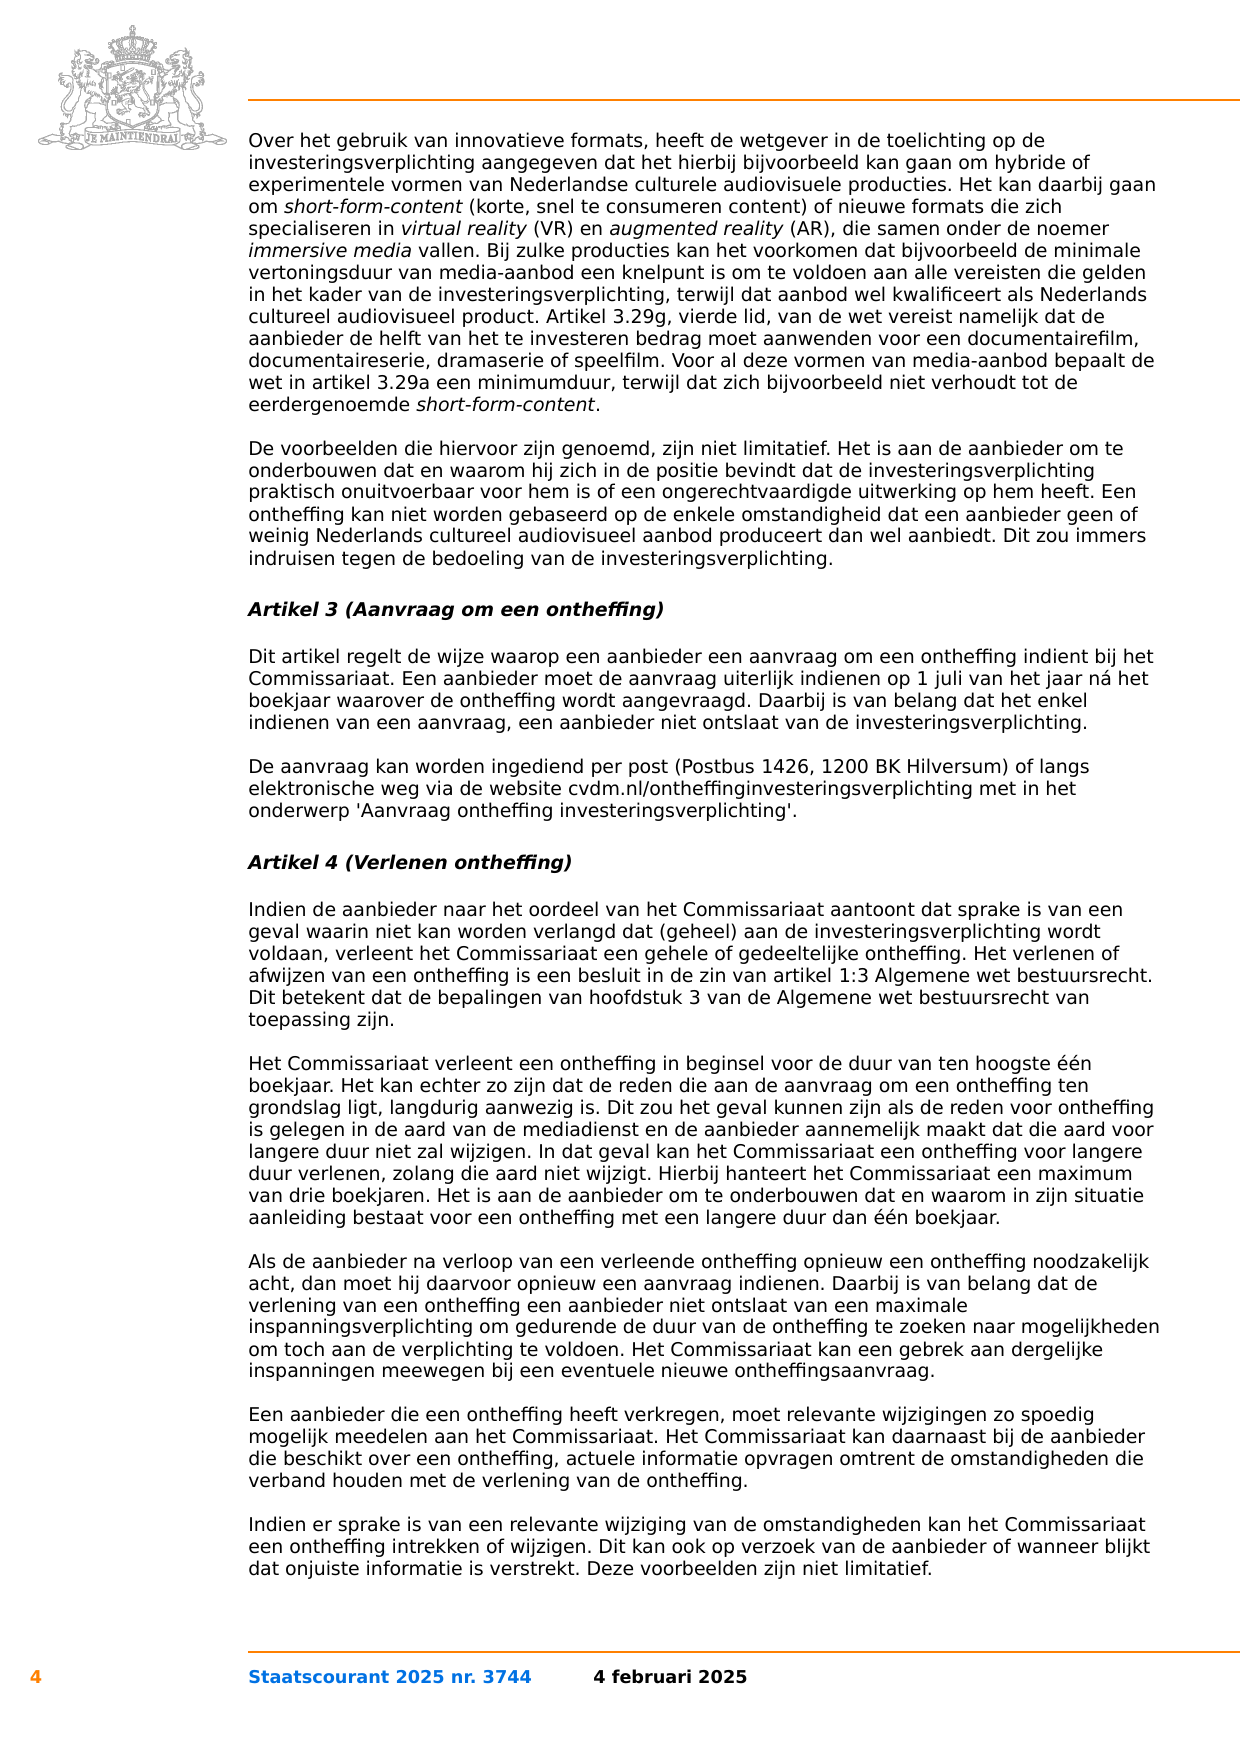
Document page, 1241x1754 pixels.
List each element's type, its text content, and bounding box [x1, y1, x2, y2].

text Over het gebruik van innovatieve formats, heeft de wetgever in de toelichting op de investeringsverplichting aangegeven dat het hierbij bijvoorbeeld kan gaan om hybride of experimentele vormen van Nederlandse culturele audiovisuele producties. Het kan daarbij gaan om short-form-content (korte, snel te consumeren content) of nieuwe formats die zich specialiseren in virtual reality (VR) en augmented reality (AR), die samen onder de noemer immersive media vallen. Bij zulke producties kan het voorkomen dat bijvoorbeeld de minimale vertoningsduur van media-aanbod een knelpunt is om te voldoen aan alle vereisten die gelden in het kader van de investeringsverplichting, terwijl dat aanbod wel kwalificeert als Nederlands cultureel audiovisueel product. Artikel 3.29g, vierde lid, van de wet vereist namelijk dat de aanbieder de helft van het te investeren bedrag moet aanwenden voor een documentairefilm, documentaireserie, dramaserie of speelfilm. Voor al deze vormen van media-aanbod bepaalt de wet in artikel 3.29a een minimumduur, terwijl dat zich bijvoorbeeld niet verhoudt tot de eerdergenoemde short-form-content. [248, 130, 1163, 416]
text De voorbeelden die hiervoor zijn genoemd, zijn niet limitatief. Het is aan de aanbieder om te onderbouwen dat en waarom hij zich in de positie bevindt dat de investeringsverplichting praktisch onuitvoerbaar voor hem is of een ongerechtvaardigde uitwerking op hem heeft. Een ontheffing kan niet worden gebaseerd op de enkele omstandigheid dat een aanbieder geen of weinig Nederlands cultureel audiovisueel aanbod produceert dan wel aanbiedt. Dit zou immers indruisen tegen de bedoeling van de investeringsverplichting. [248, 437, 1163, 569]
text Als de aanbieder na verloop van een verleende ontheffing opnieuw een ontheffing noodzakelijk acht, dan moet hij daarvoor opnieuw een aanvraag indienen. Daarbij is van belang dat de verlening van een ontheffing een aanbieder niet ontslaat van een maximale inspanningsverplichting om gedurende de duur van de ontheffing te zoeken naar mogelijkheden om toch aan de verplichting te voldoen. Het Commissariaat kan een gebrek aan dergelijke inspanningen meewegen bij een eventuele nieuwe ontheffingsaanvraag. [248, 1251, 1163, 1382]
text Het Commissariaat verleent een ontheffing in beginsel voor de duur van ten hoogste één boekjaar. Het kan echter zo zijn dat de reden die aan de aanvraag om een ontheffing ten grondslag ligt, langdurig aanwezig is. Dit zou het geval kunnen zijn als de reden voor ontheffing is gelegen in de aard van de mediadienst en de aanbieder aannemelijk maakt dat die aard voor langere duur niet zal wijzigen. In dat geval kan het Commissariaat een ontheffing voor langere duur verlenen, zolang die aard niet wijzigt. Hierbij hanteert het Commissariaat een maximum van drie boekjaren. Het is aan de aanbieder om te onderbouwen dat en waarom in zijn situatie aanleiding bestaat voor een ontheffing met een langere duur dan één boekjaar. [248, 1053, 1163, 1229]
text Dit artikel regelt de wijze waarop een aanbieder een aanvraag om een ontheffing indient bij het Commissariaat. Een aanbieder moet de aanvraag uiterlijk indienen op 1 juli van het jaar ná het boekjaar waarover de ontheffing wordt aangevraagd. Daarbij is van belang dat het enkel indienen van een aanvraag, een aanbieder niet ontslaat van de investeringsverplichting. [248, 646, 1163, 734]
text Een aanbieder die een ontheffing heeft verkregen, moet relevante wijzigingen zo spoedig mogelijk meedelen aan het Commissariaat. Het Commissariaat kan daarnaast bij de aanbieder die beschikt over een ontheffing, actuele informatie opvragen omtrent de omstandigheden die verband houden met de verlening van de ontheffing. [248, 1404, 1163, 1492]
subtitle Artikel 4 (Verlenen ontheffing) [248, 852, 1163, 874]
subtitle Artikel 3 (Aanvraag om een ontheffing) [248, 599, 1163, 621]
text De aanvraag kan worden ingediend per post (Postbus 1426, 1200 BK Hilversum) of langs elektronische weg via de website cvdm.nl/ontheffinginvesteringsverplichting met in het onderwerp 'Aanvraag ontheffing investeringsverplichting'. [248, 756, 1163, 822]
text Indien er sprake is van een relevante wijziging van de omstandigheden kan het Commissariaat een ontheffing intrekken of wijzigen. Dit kan ook op verzoek van de aanbieder of wanneer blijkt dat onjuiste informatie is verstrekt. Deze voorbeelden zijn niet limitatief. [248, 1514, 1163, 1580]
text Indien de aanbieder naar het oordeel van het Commissariaat aantoont dat sprake is van een geval waarin niet kan worden verlangd dat (geheel) aan de investeringsverplichting wordt voldaan, verleent het Commissariaat een gehele of gedeeltelijke ontheffing. Het verlenen of afwijzen van een ontheffing is een besluit in de zin van artikel 1:3 Algemene wet bestuursrecht. Dit betekent dat de bepalingen van hoofdstuk 3 van de Algemene wet bestuursrecht van toepassing zijn. [248, 899, 1163, 1031]
picture [38, 25, 227, 150]
